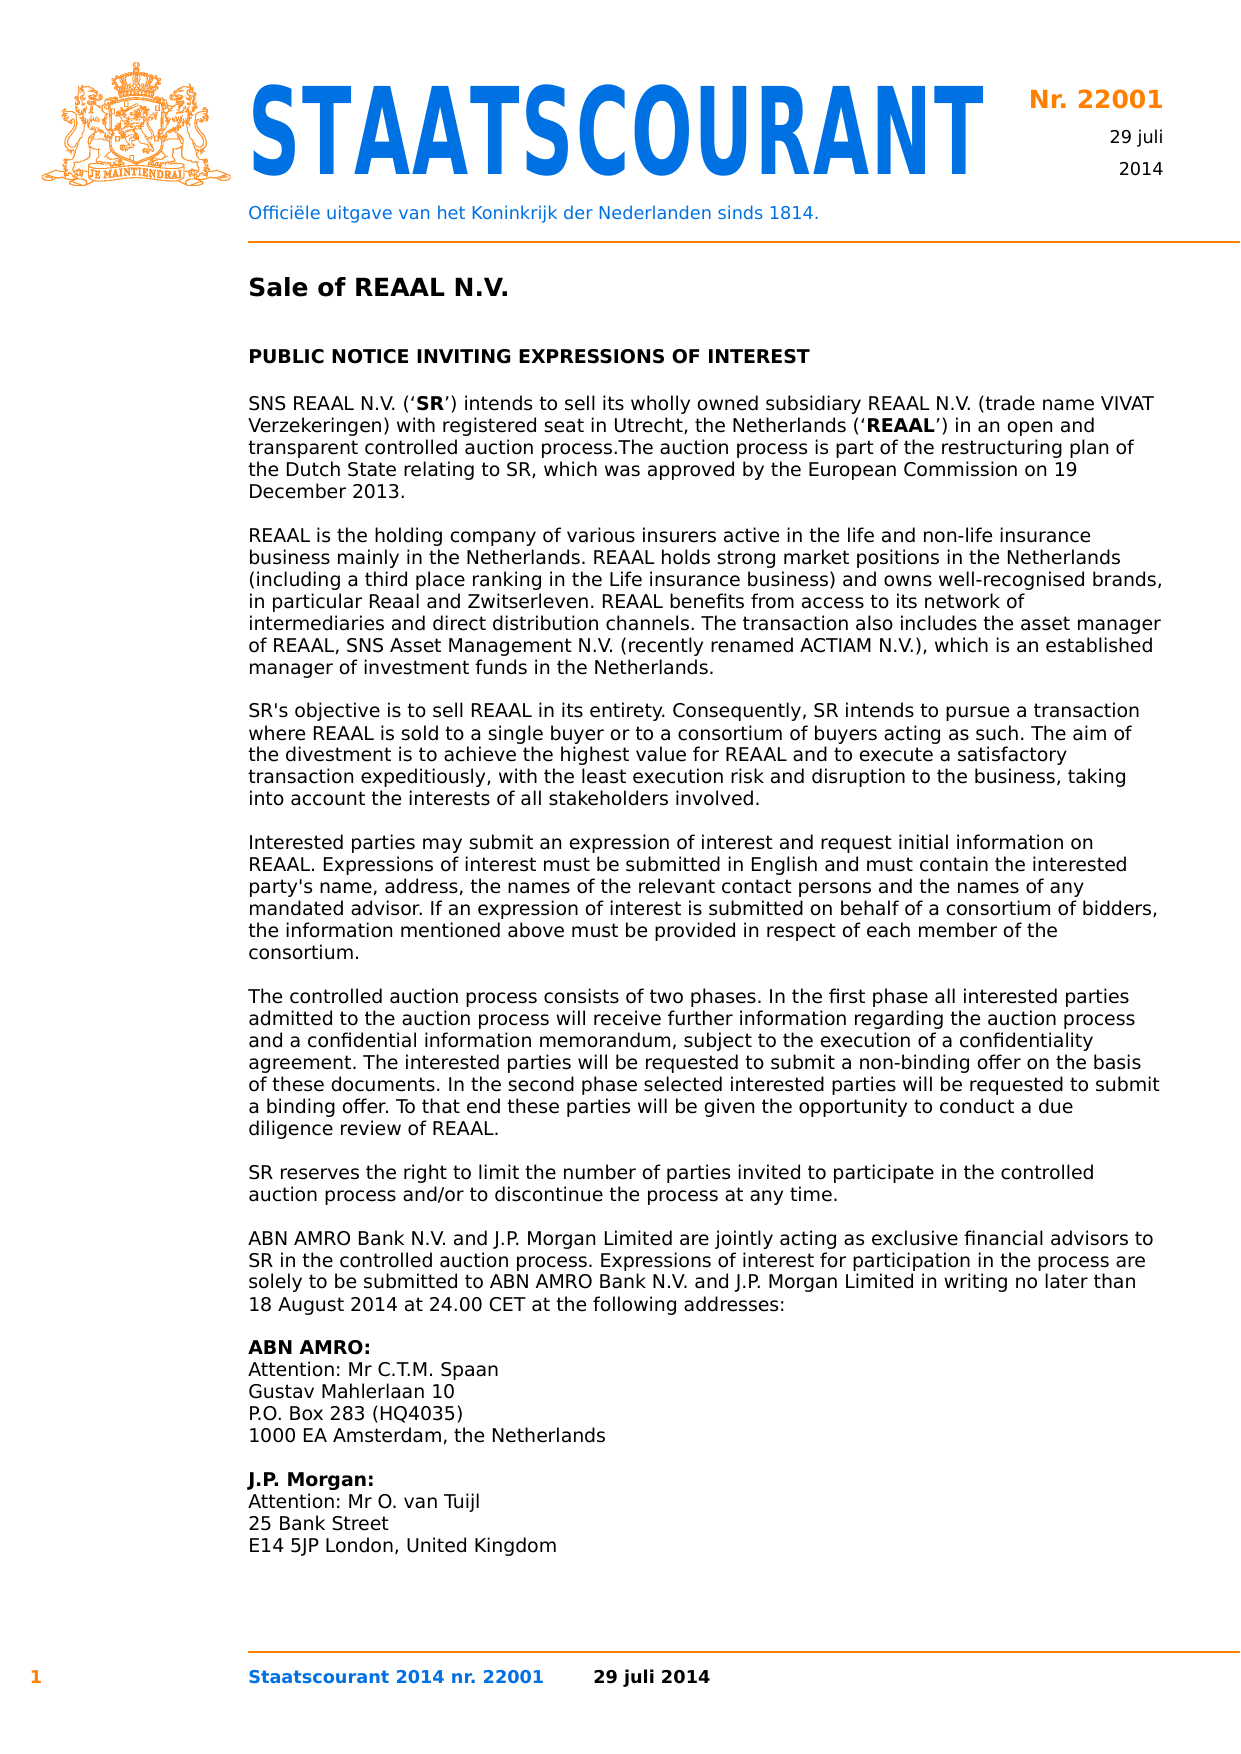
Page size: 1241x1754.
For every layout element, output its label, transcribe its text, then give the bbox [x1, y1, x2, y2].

text Attention: Mr C.T.M. Spaan [248, 1359, 1163, 1381]
subtitle PUBLIC NOTICE INVITING EXPRESSIONS OF INTEREST [248, 346, 1163, 368]
text Gustav Mahlerlaan 10 [248, 1381, 1163, 1403]
text The controlled auction process consists of two phases. In the first phase all interested parties admitted to the auction process will receive further information regarding the auction process and a confidential information memorandum, subject to the execution of a confidentiality agreement. The interested parties will be requested to submit a non-binding offer on the basis of these documents. In the second phase selected interested parties will be requested to submit a binding offer. To that end these parties will be given the opportunity to conduct a due diligence review of REAAL. [248, 986, 1163, 1140]
text P.O. Box 283 (HQ4035) [248, 1403, 1163, 1425]
text 25 Bank Street [248, 1513, 1163, 1535]
text 1000 EA Amsterdam, the Netherlands [248, 1425, 1163, 1447]
table_cell Officiële uitgave van het Koninkrijk der Nederlanden sinds 1814. [248, 203, 1240, 241]
table_header [25, 62, 248, 241]
table_header Nr. 22001 [998, 62, 1240, 121]
table_cell 2014 [998, 153, 1240, 203]
text ABN AMRO Bank N.V. and J.P. Morgan Limited are jointly acting as exclusive financial advisors to SR in the controlled auction process. Expressions of interest for participation in the process are solely to be submitted to ABN AMRO Bank N.V. and J.P. Morgan Limited in writing no later than 18 August 2014 at 24.00 CET at the following addresses: [248, 1227, 1163, 1315]
table_header STAATSCOURANT [248, 62, 998, 203]
picture [41, 62, 231, 186]
subtitle Sale of REAAL N.V. [248, 273, 1163, 302]
text E14 5JP London, United Kingdom [248, 1535, 1163, 1557]
text SR reserves the right to limit the number of parties invited to participate in the controlled auction process and/or to discontinue the process at any time. [248, 1162, 1163, 1206]
text Interested parties may submit an expression of interest and request initial information on REAAL. Expressions of interest must be submitted in English and must contain the interested party's name, address, the names of the relevant contact persons and the names of any mandated advisor. If an expression of interest is submitted on behalf of a consortium of bidders, the information mentioned above must be provided in respect of each member of the consortium. [248, 832, 1163, 964]
text REAAL is the holding company of various insurers active in the life and non-life insurance business mainly in the Netherlands. REAAL holds strong market positions in the Netherlands (including a third place ranking in the Life insurance business) and owns well-recognised brands, in particular Reaal and Zwitserleven. REAAL benefits from access to its network of intermediaries and direct distribution channels. The transaction also includes the asset manager of REAAL, SNS Asset Management N.V. (recently renamed ACTIAM N.V.), which is an established manager of investment funds in the Netherlands. [248, 525, 1163, 678]
text ABN AMRO: [248, 1337, 1163, 1359]
text Attention: Mr O. van Tuijl [248, 1491, 1163, 1513]
table_cell 29 juli [998, 121, 1240, 153]
text SNS REAAL N.V. (‘SR’) intends to sell its wholly owned subsidiary REAAL N.V. (trade name VIVAT Verzekeringen) with registered seat in Utrecht, the Netherlands (‘REAAL’) in an open and transparent controlled auction process.The auction process is part of the restructuring plan of the Dutch State relating to SR, which was approved by the European Commission on 19 December 2013. [248, 393, 1163, 503]
text J.P. Morgan: [248, 1469, 1163, 1491]
text SR's objective is to sell REAAL in its entirety. Consequently, SR intends to pursue a transaction where REAAL is sold to a single buyer or to a consortium of buyers acting as such. The aim of the divestment is to achieve the highest value for REAAL and to execute a satisfactory transaction expeditiously, with the least execution risk and disruption to the business, taking into account the interests of all stakeholders involved. [248, 700, 1163, 810]
